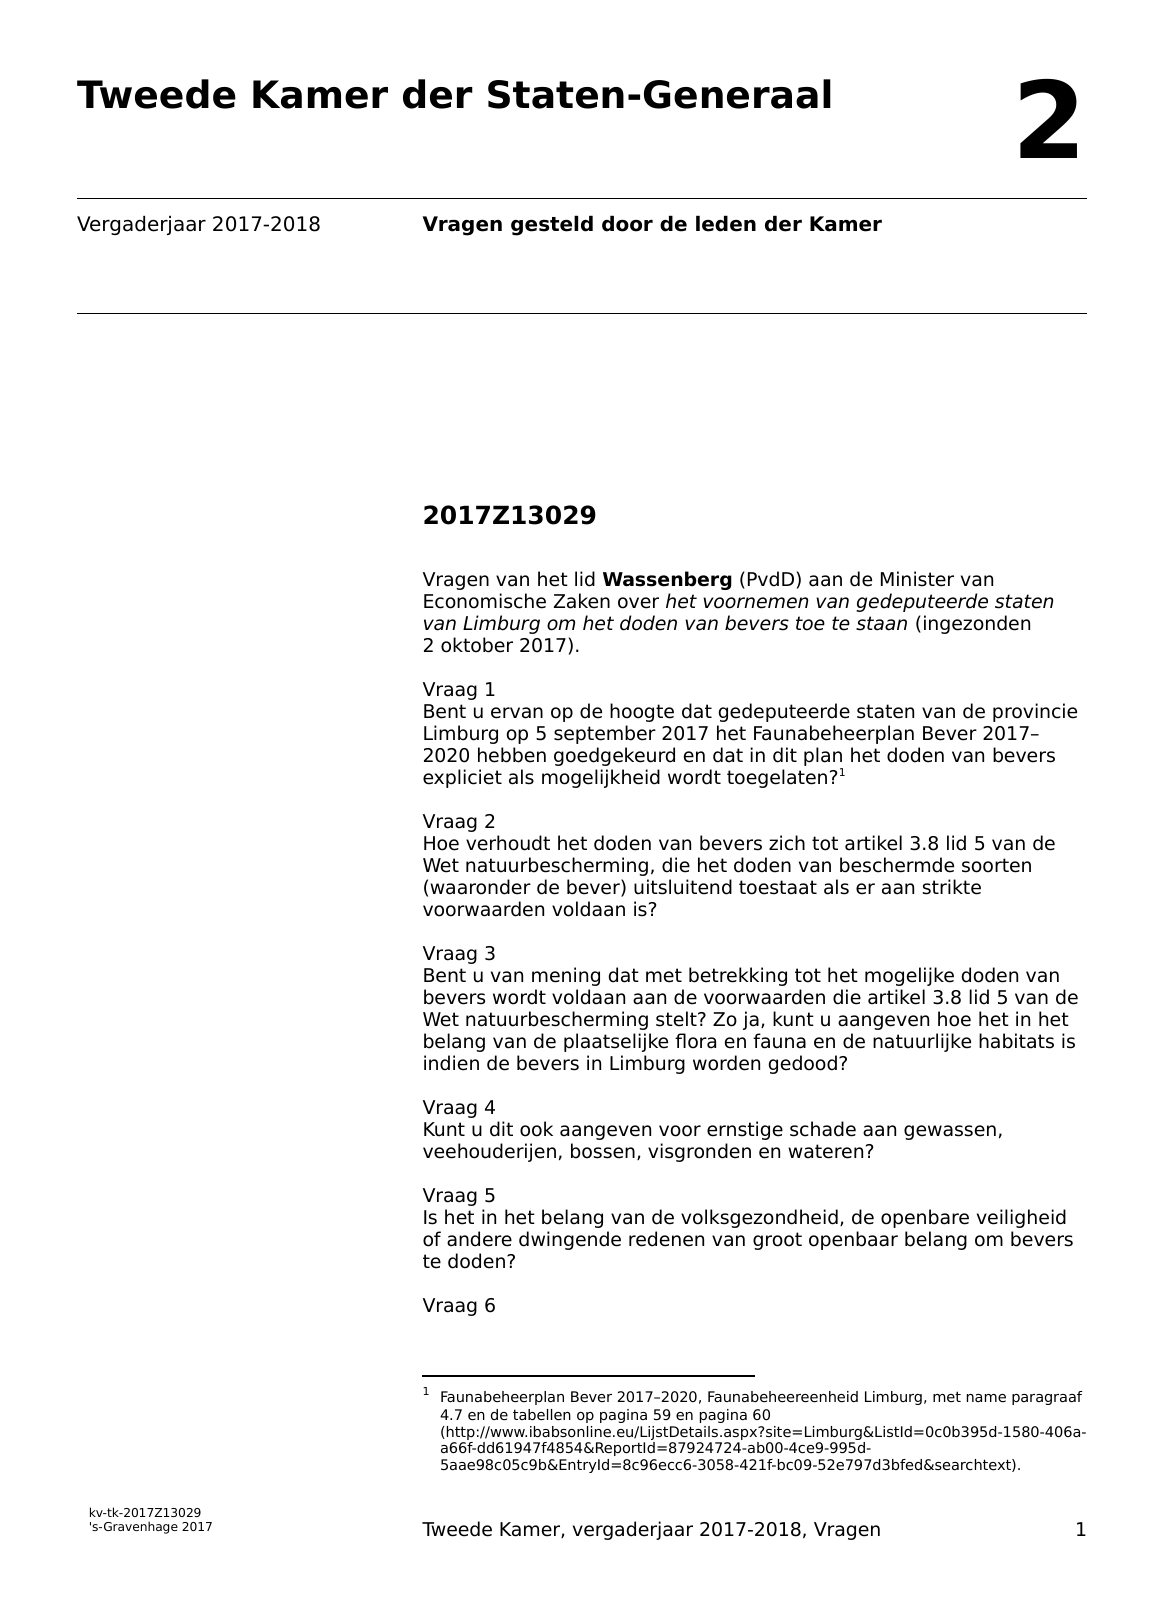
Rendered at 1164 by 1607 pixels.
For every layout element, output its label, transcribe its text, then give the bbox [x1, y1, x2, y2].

text 2017Z13029 [422, 501, 1087, 531]
text Vragen van het lid Wassenberg (PvdD) aan de Minister van Economische Zaken over het voornemen van gedeputeerde staten van Limburg om het doden van bevers toe te staan (ingezonden 2 oktober 2017). [422, 569, 1087, 657]
text Bent u ervan op de hoogte dat gedeputeerde staten van de provincie Limburg op 5 september 2017 het Faunabeheerplan Bever 2017–2020 hebben goedgekeurd en dat in dit plan het doden van bevers expliciet als mogelijkheid wordt toegelaten? [422, 701, 1087, 789]
text Vraag 6 [422, 1295, 1087, 1317]
table_cell Vragen gesteld door de leden der Kamer [422, 199, 1087, 313]
text Is het in het belang van de volksgezondheid, de openbare veiligheid of andere dwingende redenen van groot openbaar belang om bevers te doden? [422, 1207, 1087, 1273]
text Vraag 2 [422, 811, 1087, 833]
text Vraag 4 [422, 1097, 1087, 1119]
text Bent u van mening dat met betrekking tot het mogelijke doden van bevers wordt voldaan aan de voorwaarden die artikel 3.8 lid 5 van de Wet natuurbescherming stelt? Zo ja, kunt u aangeven hoe het in het belang van de plaatselijke flora en fauna en de natuurlijke habitats is indien de bevers in Limburg worden gedood? [422, 965, 1087, 1075]
text Vraag 1 [422, 679, 1087, 701]
text Hoe verhoudt het doden van bevers zich tot artikel 3.8 lid 5 van de Wet natuurbescherming, die het doden van beschermde soorten (waaronder de bever) uitsluitend toestaat als er aan strikte voorwaarden voldaan is? [422, 833, 1087, 921]
text 's-Gravenhage 2017 [88, 1520, 323, 1534]
text kv-tk-2017Z13029 [88, 1506, 323, 1520]
text Kunt u dit ook aangeven voor ernstige schade aan gewassen, veehouderijen, bossen, visgronden en wateren? [422, 1119, 1087, 1163]
text Faunabeheerplan Bever 2017–2020, Faunabeheereenheid Limburg, met name paragraaf 4.7 en de tabellen op pagina 59 en pagina 60 (http://www.ibabsonline.eu/LijstDetails.aspx?site=Limburg&ListId=0c0b395d-1580-406a-a66f-dd61947f4854&ReportId=87924724-ab00-4ce9-995d-5aae98c05c9b&EntryId=8c96ecc6-3058-421f-bc09-52e797d3bfed&searchtext). [422, 1385, 1087, 1474]
text Vraag 3 [422, 943, 1087, 965]
table_header 2 [886, 59, 1087, 198]
text Vraag 5 [422, 1185, 1087, 1207]
table_header Tweede Kamer der Staten-Generaal [77, 59, 886, 198]
table_cell Vergaderjaar 2017-2018 [77, 199, 422, 313]
